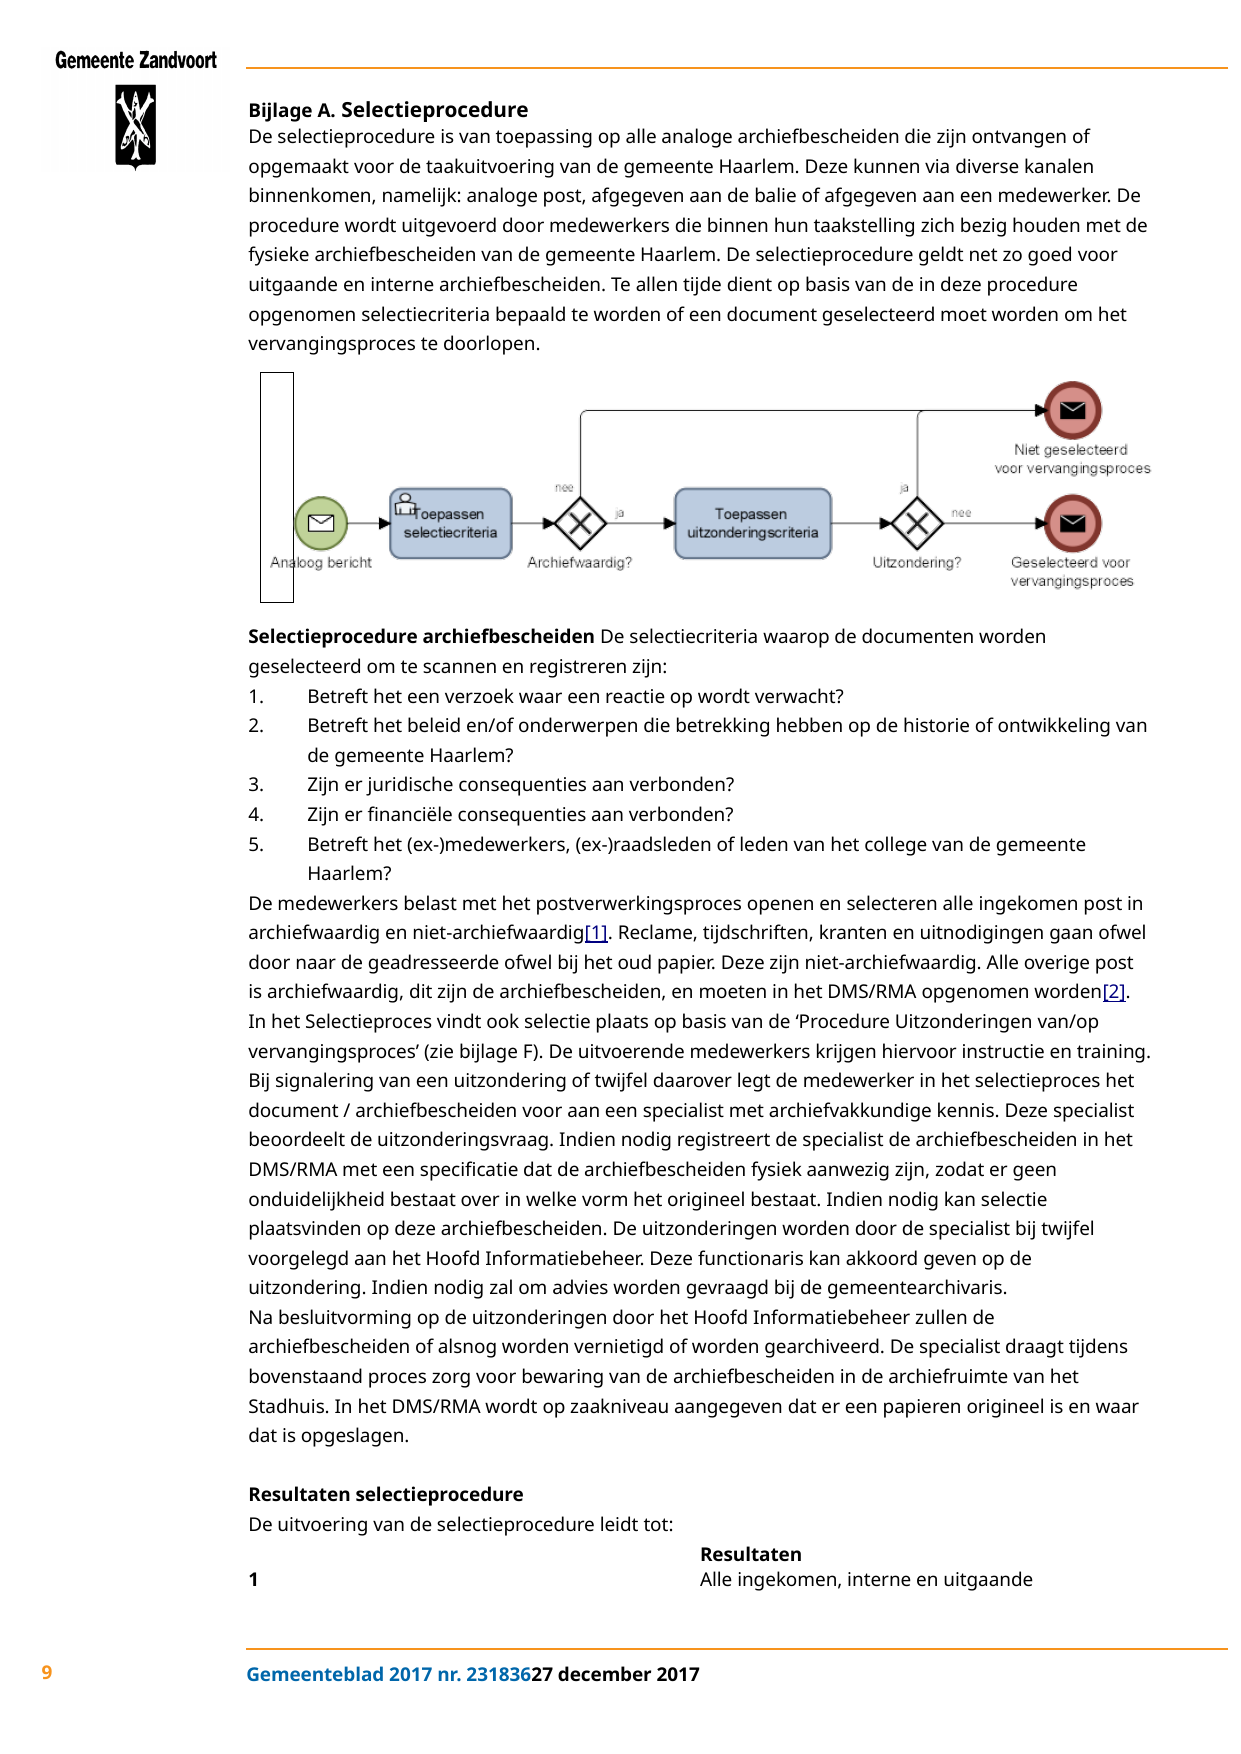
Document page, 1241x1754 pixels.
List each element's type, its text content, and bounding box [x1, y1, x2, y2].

text Resultaten selectieprocedure [248, 1482, 1152, 1507]
picture [41, 47, 231, 172]
text De uitvoering van de selectieprocedure leidt tot: [248, 1511, 1152, 1537]
text De selectieprocedure is van toepassing op alle analoge archiefbescheiden die zijn ontvangen of opgemaakt voor de taakuitvoering van de gemeente Haarlem. Deze kunnen via diverse kanalen binnenkomen, namelijk: analoge post, afgegeven aan de balie of afgegeven aan een medewerker. De procedure wordt uitgevoerd door medewerkers die binnen hun taakstelling zich bezig houden met de fysieke archiefbescheiden van de gemeente Haarlem. De selectieprocedure geldt net zo goed voor uitgaande en interne archiefbescheiden. Te allen tijde dient op basis van de in deze procedure opgenomen selectiecriteria bepaald te worden of een document geselecteerd moet worden om het vervangingsproces te doorlopen. [248, 123, 1152, 356]
list Betreft het (ex-)medewerkers, (ex-)raadsleden of leden van het college van de gemeente Haarlem? [248, 831, 1152, 886]
table_header [248, 1541, 700, 1567]
list Zijn er financiële consequenties aan verbonden? [248, 801, 1152, 827]
text De medewerkers belast met het postverwerkingsproces openen en selecteren alle ingekomen post in archiefwaardig en niet-archiefwaardig[1]. Reclame, tijdschriften, kranten en uitnodigingen gaan ofwel door naar de geadresseerde ofwel bij het oud papier. Deze zijn niet-archiefwaardig. Alle overige post is archiefwaardig, dit zijn de archiefbescheiden, en moeten in het DMS/RMA opgenomen worden[2]. [248, 890, 1152, 1004]
text In het Selectieproces vindt ook selectie plaats op basis van de ‘Procedure Uitzonderingen van/op vervangingsproces’ (zie bijlage F). De uitvoerende medewerkers krijgen hiervoor instructie en training. Bij signalering van een uitzondering of twijfel daarover legt de medewerker in het selectieproces het document / archiefbescheiden voor aan een specialist met archiefvakkundige kennis. Deze specialist beoordeelt de uitzonderingsvraag. Indien nodig registreert de specialist de archiefbescheiden in het DMS/RMA met een specificatie dat de archiefbescheiden fysiek aanwezig zijn, zodat er geen onduidelijkheid bestaat over in welke vorm het origineel bestaat. Indien nodig kan selectie plaatsvinden op deze archiefbescheiden. De uitzonderingen worden door de specialist bij twijfel voorgelegd aan het Hoofd Informatiebeheer. Deze functionaris kan akkoord geven op de uitzondering. Indien nodig zal om advies worden gevraagd bij de gemeentearchivaris. [248, 1008, 1152, 1300]
list Betreft het een verzoek waar een reactie op wordt verwacht? [248, 683, 1152, 709]
text Na besluitvorming op de uitzonderingen door het Hoofd Informatiebeheer zullen de archiefbescheiden of alsnog worden vernietigd of worden gearchiveerd. De specialist draagt tijdens bovenstaand proces zorg voor bewaring van de archiefbescheiden in de archiefruimte van het Stadhuis. In het DMS/RMA wordt op zaakniveau aangegeven dat er een papieren origineel is en waar dat is opgeslagen. [248, 1304, 1152, 1448]
table_cell 1 [248, 1567, 700, 1592]
picture [268, 380, 1155, 594]
list Betreft het beleid en/of onderwerpen die betrekking hebben op de historie of ontwikkeling van de gemeente Haarlem? [248, 712, 1152, 768]
table_cell Alle ingekomen, interne en uitgaande [700, 1567, 1152, 1592]
text Selectieprocedure archiefbescheiden De selectiecriteria waarop de documenten worden geselecteerd om te scannen en registreren zijn: [248, 624, 1152, 679]
list Zijn er juridische consequenties aan verbonden? [248, 772, 1152, 797]
text Bijlage A. Selectieprocedure [248, 95, 1152, 123]
table_header Resultaten [700, 1541, 1152, 1567]
